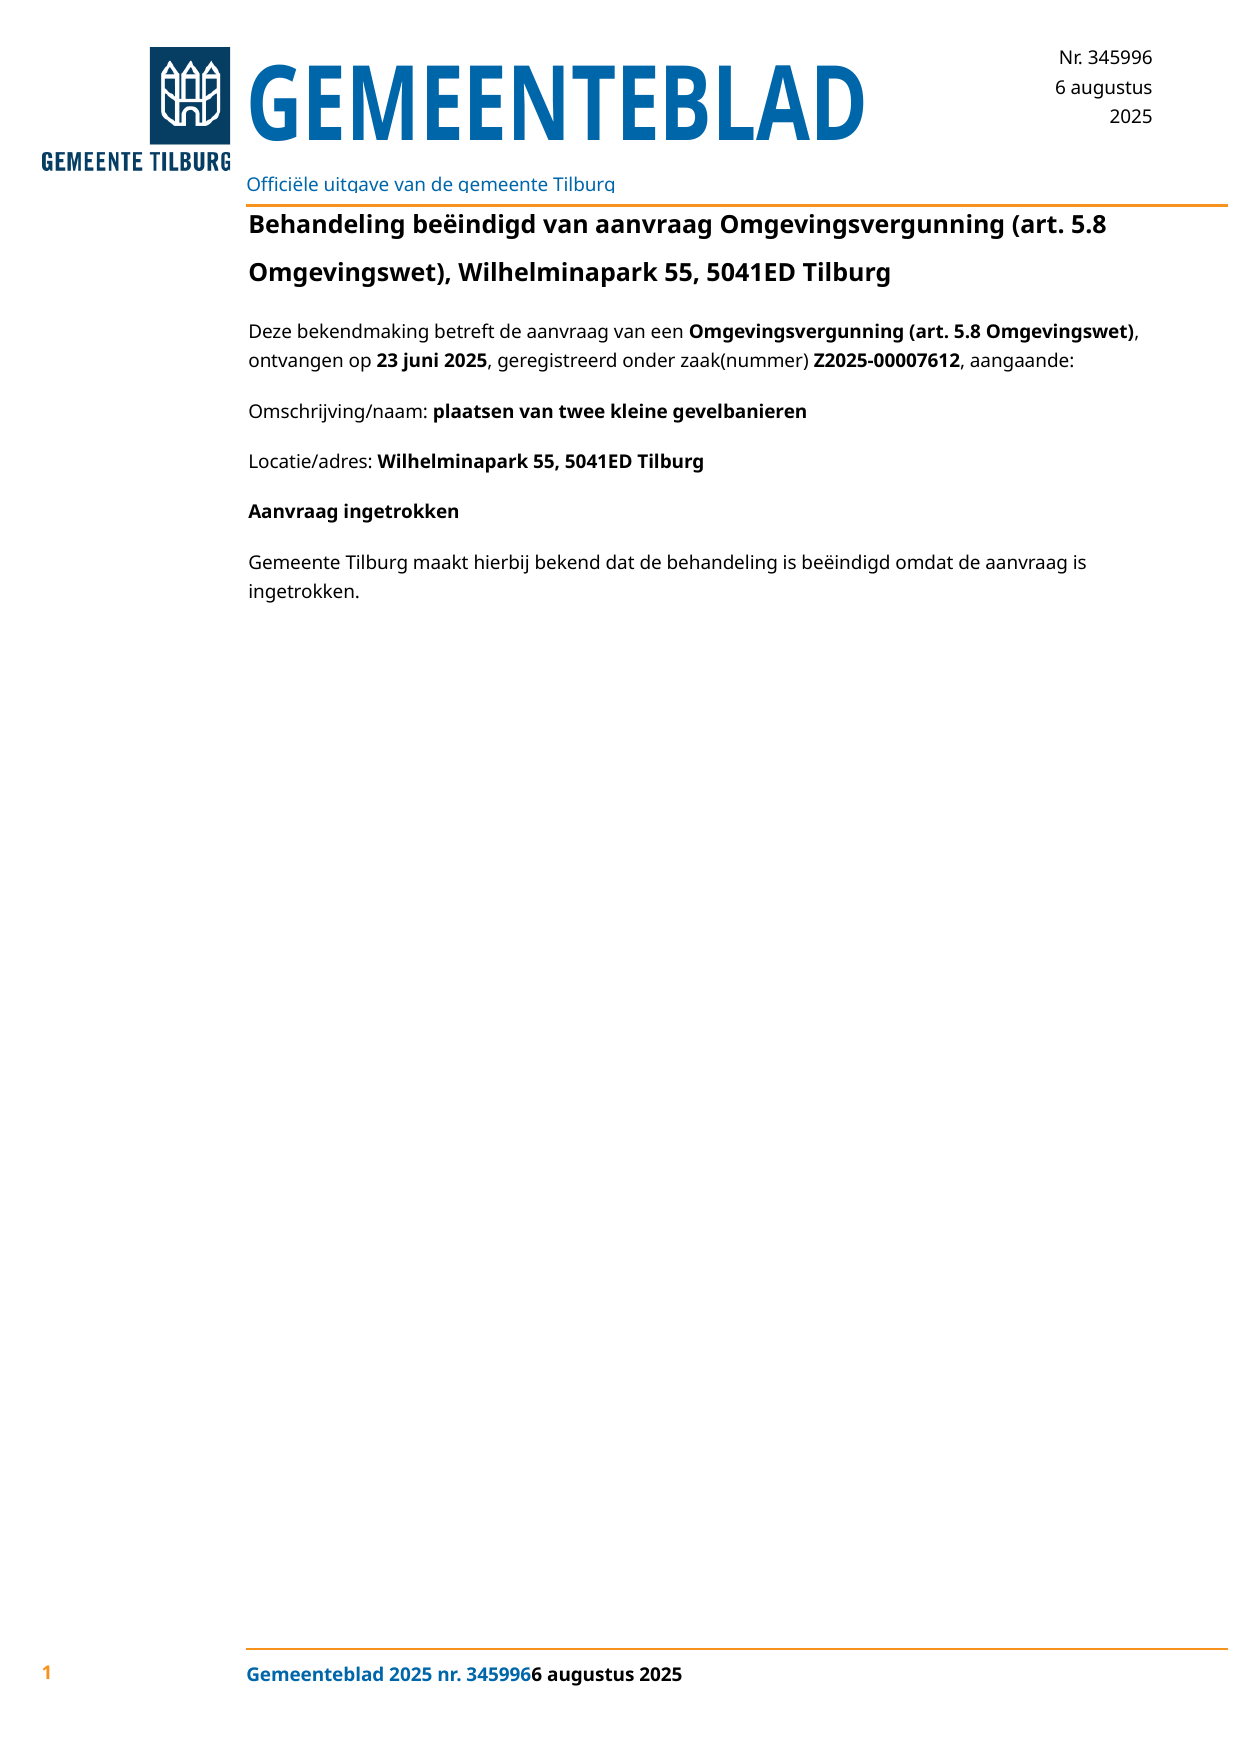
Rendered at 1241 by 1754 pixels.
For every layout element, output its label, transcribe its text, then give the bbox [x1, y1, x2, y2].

text Deze bekendmaking betreft de aanvraag van een Omgevingsvergunning (art. 5.8 Omgevingswet), ontvangen op 23 juni 2025, geregistreerd onder zaak(nummer) Z2025-00007612, aangaande: [248, 318, 1152, 373]
text Behandeling beëindigd van aanvraag Omgevingsvergunning (art. 5.8 Omgevingswet), Wilhelminapark 55, 5041ED Tilburg [248, 207, 1152, 288]
picture [41, 47, 231, 172]
text Gemeente Tilburg maakt hierbij bekend dat de behandeling is beëindigd omdat de aanvraag is ingetrokken. [248, 549, 1152, 604]
text Locatie/adres: Wilhelminapark 55, 5041ED Tilburg [248, 448, 1152, 474]
text Aanvraag ingetrokken [248, 499, 1152, 524]
text Omschrijving/naam: plaatsen van twee kleine gevelbanieren [248, 398, 1152, 424]
